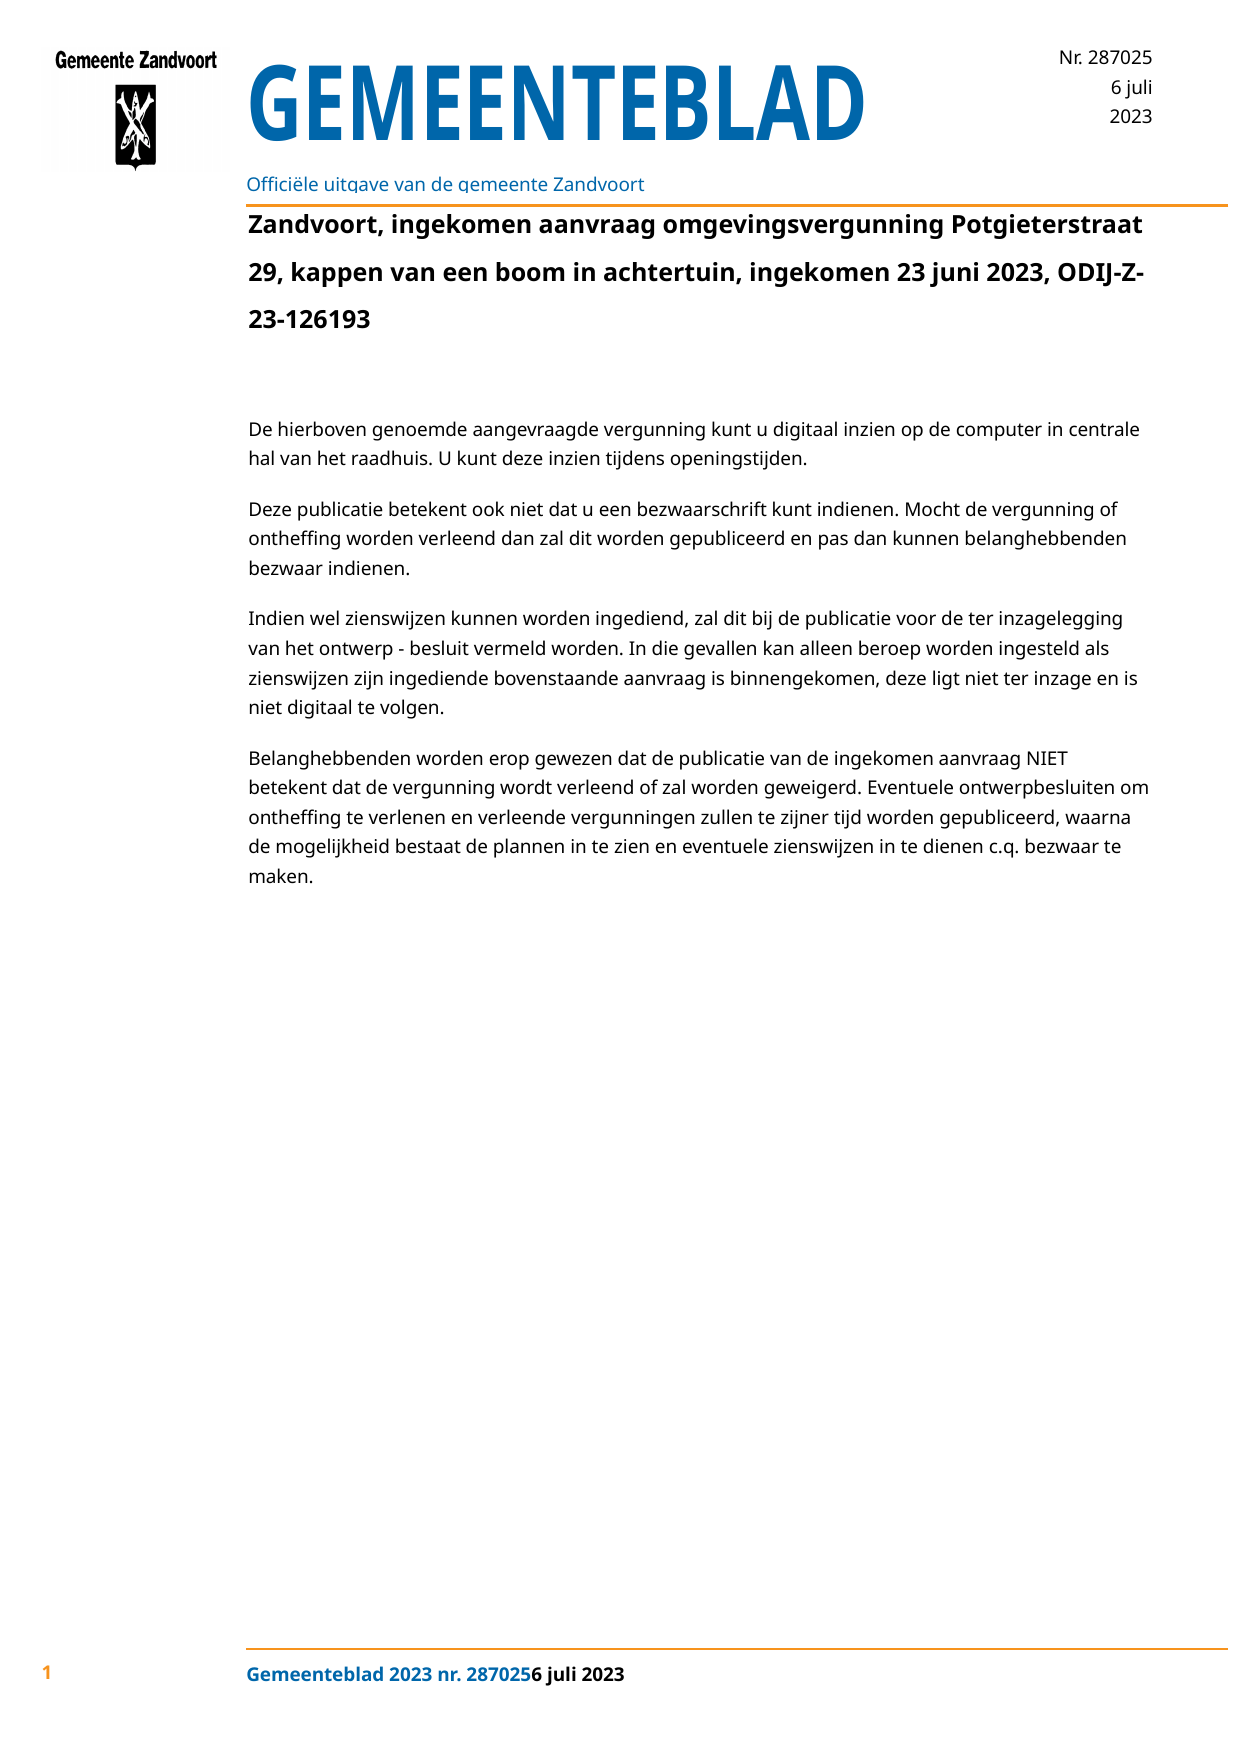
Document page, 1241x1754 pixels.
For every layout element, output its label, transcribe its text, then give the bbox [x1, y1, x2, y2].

text Belanghebbenden worden erop gewezen dat de publicatie van de ingekomen aanvraag NIET betekent dat de vergunning wordt verleend of zal worden geweigerd. Eventuele ontwerpbesluiten om ontheffing te verlenen en verleende vergunningen zullen te zijner tijd worden gepubliceerd, waarna de mogelijkheid bestaat de plannen in te zien en eventuele zienswijzen in te dienen c.q. bezwaar te maken. [248, 745, 1152, 889]
text Zandvoort, ingekomen aanvraag omgevingsvergunning Potgieterstraat 29, kappen van een boom in achtertuin, ingekomen 23 juni 2023, ODIJ-Z-23-126193 [248, 207, 1152, 336]
picture [41, 47, 231, 172]
text De hierboven genoemde aangevraagde vergunning kunt u digitaal inzien op de computer in centrale hal van het raadhuis. U kunt deze inzien tijdens openingstijden. [248, 416, 1152, 471]
text Deze publicatie betekent ook niet dat u een bezwaarschrift kunt indienen. Mocht de vergunning of ontheffing worden verleend dan zal dit worden gepubliceerd en pas dan kunnen belanghebbenden bezwaar indienen. [248, 496, 1152, 581]
text Indien wel zienswijzen kunnen worden ingediend, zal dit bij de publicatie voor de ter inzagelegging van het ontwerp - besluit vermeld worden. In die gevallen kan alleen beroep worden ingesteld als zienswijzen zijn ingediende bovenstaande aanvraag is binnengekomen, deze ligt niet ter inzage en is niet digitaal te volgen. [248, 606, 1152, 720]
